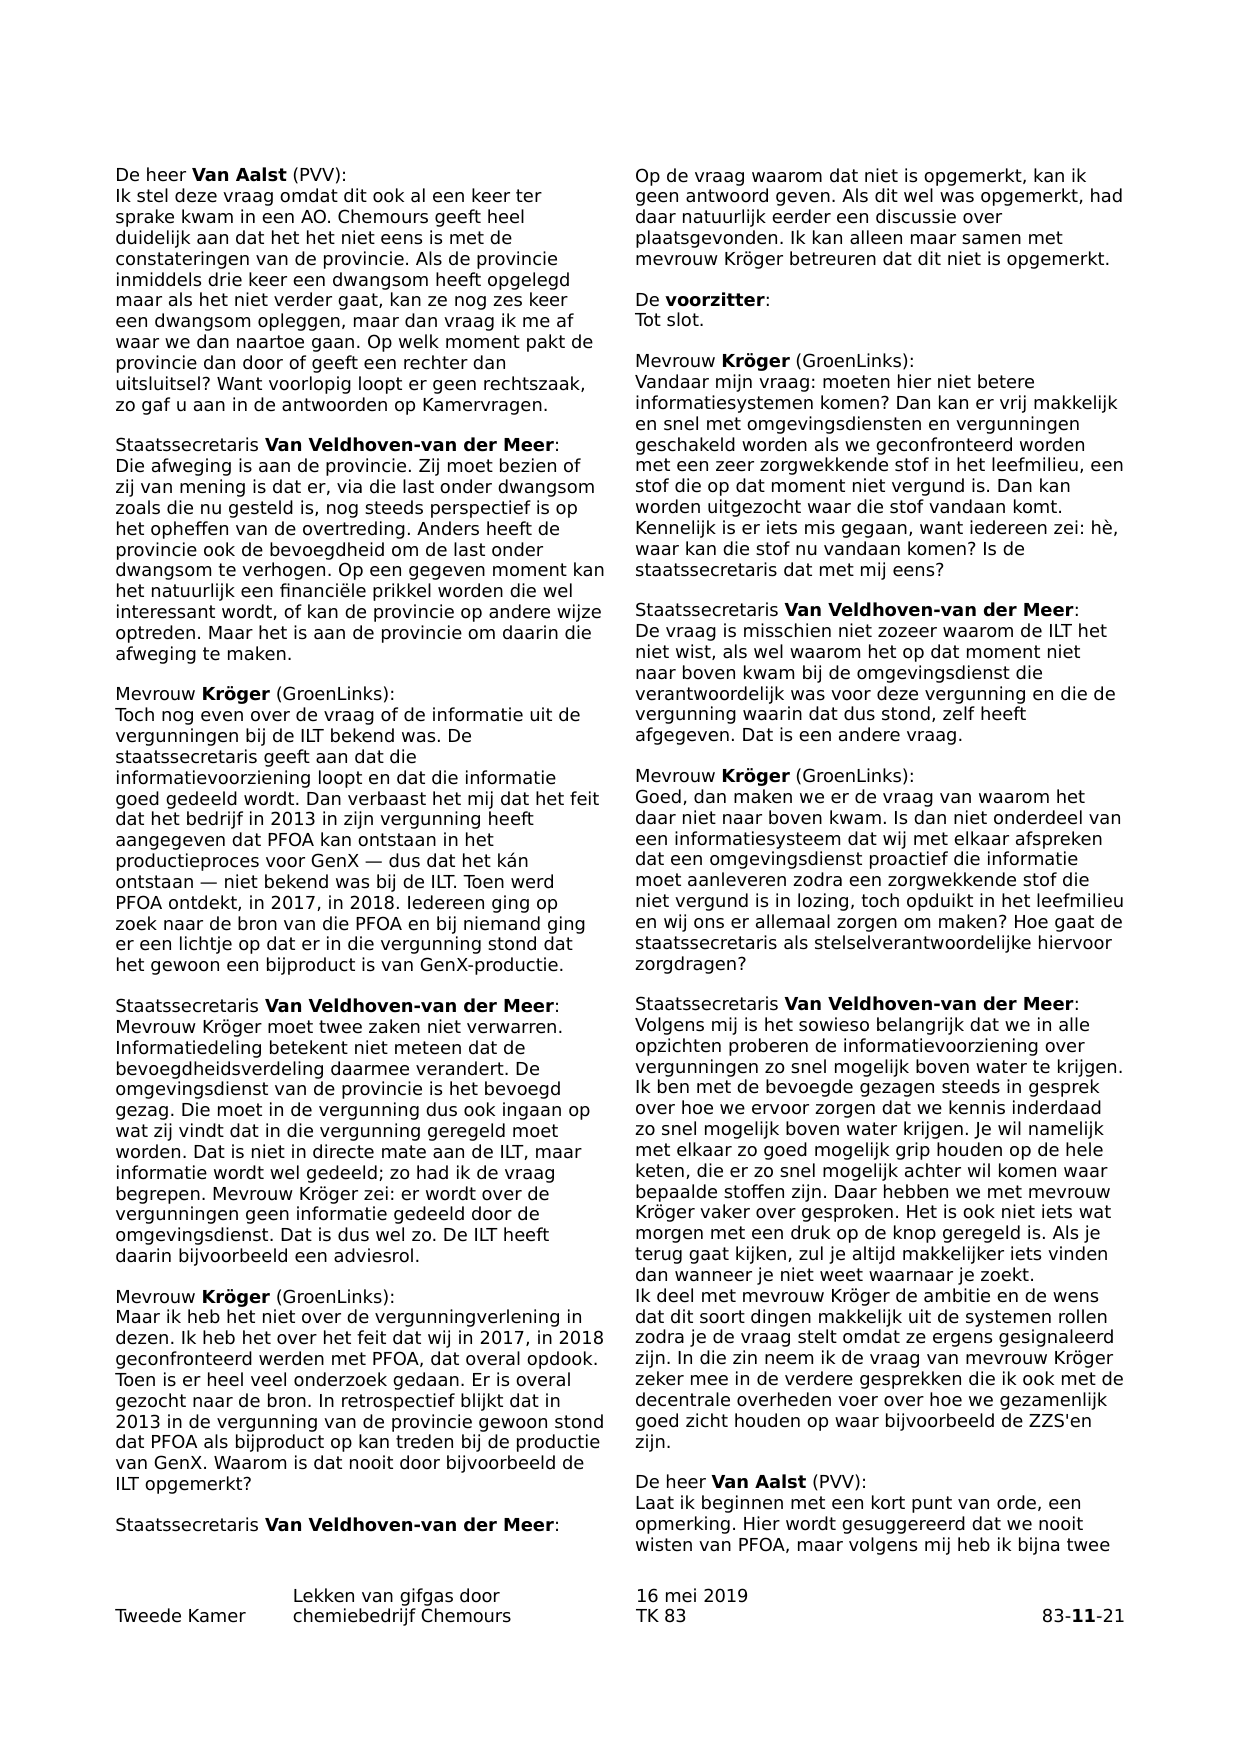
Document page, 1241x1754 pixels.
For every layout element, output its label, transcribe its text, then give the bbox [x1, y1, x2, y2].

text Ik stel deze vraag omdat dit ook al een keer ter sprake kwam in een AO. Chemours geeft heel duidelijk aan dat het het niet eens is met de constateringen van de provincie. Als de provincie inmiddels drie keer een dwangsom heeft opgelegd maar als het niet verder gaat, kan ze nog zes keer een dwangsom opleggen, maar dan vraag ik me af waar we dan naartoe gaan. Op welk moment pakt de provincie dan door of geeft een rechter dan uitsluitsel? Want voorlopig loopt er geen rechtszaak, zo gaf u aan in de antwoorden op Kamervragen. [115, 186, 605, 415]
text Volgens mij is het sowieso belangrijk dat we in alle opzichten proberen de informatievoorziening over vergunningen zo snel mogelijk boven water te krijgen. Ik ben met de bevoegde gezagen steeds in gesprek over hoe we ervoor zorgen dat we kennis inderdaad zo snel mogelijk boven water krijgen. Je wil namelijk met elkaar zo goed mogelijk grip houden op de hele keten, die er zo snel mogelijk achter wil komen waar bepaalde stoffen zijn. Daar hebben we met mevrouw Kröger vaker over gesproken. Het is ook niet iets wat morgen met een druk op de knop geregeld is. Als je terug gaat kijken, zul je altijd makkelijker iets vinden dan wanneer je niet weet waarnaar je zoekt. [635, 1015, 1125, 1286]
text Laat ik beginnen met een kort punt van orde, een opmerking. Hier wordt gesuggereerd dat we nooit wisten van PFOA, maar volgens mij heb ik bijna twee [635, 1493, 1125, 1556]
text De heer Van Aalst (PVV): [635, 1472, 1125, 1493]
text Die afweging is aan de provincie. Zij moet bezien of zij van mening is dat er, via die last onder dwangsom zoals die nu gesteld is, nog steeds perspectief is op het opheffen van de overtreding. Anders heeft de provincie ook de bevoegdheid om de last onder dwangsom te verhogen. Op een gegeven moment kan het natuurlijk een financiële prikkel worden die wel interessant wordt, of kan de provincie op andere wijze optreden. Maar het is aan de provincie om daarin die afweging te maken. [115, 456, 605, 664]
text De voorzitter: [635, 289, 1125, 310]
text De heer Van Aalst (PVV): [115, 165, 605, 186]
text Toch nog even over de vraag of de informatie uit de vergunningen bij de ILT bekend was. De staatssecretaris geeft aan dat die informatievoorziening loopt en dat die informatie goed gedeeld wordt. Dan verbaast het mij dat het feit dat het bedrijf in 2013 in zijn vergunning heeft aangegeven dat PFOA kan ontstaan in het productieproces voor GenX — dus dat het kán ontstaan — niet bekend was bij de ILT. Toen werd PFOA ontdekt, in 2017, in 2018. Iedereen ging op zoek naar de bron van die PFOA en bij niemand ging er een lichtje op dat er in die vergunning stond dat het gewoon een bijproduct is van GenX-productie. [115, 705, 605, 976]
text Mevrouw Kröger moet twee zaken niet verwarren. Informatiedeling betekent niet meteen dat de bevoegdheidsverdeling daarmee verandert. De omgevingsdienst van de provincie is het bevoegd gezag. Die moet in de vergunning dus ook ingaan op wat zij vindt dat in die vergunning geregeld moet worden. Dat is niet in directe mate aan de ILT, maar informatie wordt wel gedeeld; zo had ik de vraag begrepen. Mevrouw Kröger zei: er wordt over de vergunningen geen informatie gedeeld door de omgevingsdienst. Dat is dus wel zo. De ILT heeft daarin bijvoorbeeld een adviesrol. [115, 1017, 605, 1267]
text Staatssecretaris Van Veldhoven-van der Meer: [115, 996, 605, 1017]
text Tot slot. [635, 310, 1125, 331]
text Mevrouw Kröger (GroenLinks): [115, 684, 605, 705]
text Op de vraag waarom dat niet is opgemerkt, kan ik geen antwoord geven. Als dit wel was opgemerkt, had daar natuurlijk eerder een discussie over plaatsgevonden. Ik kan alleen maar samen met mevrouw Kröger betreuren dat dit niet is opgemerkt. [635, 165, 1125, 269]
text Staatssecretaris Van Veldhoven-van der Meer: [115, 435, 605, 456]
text Staatssecretaris Van Veldhoven-van der Meer: [635, 994, 1125, 1015]
text De vraag is misschien niet zozeer waarom de ILT het niet wist, als wel waarom het op dat moment niet naar boven kwam bij de omgevingsdienst die verantwoordelijk was voor deze vergunning en die de vergunning waarin dat dus stond, zelf heeft afgegeven. Dat is een andere vraag. [635, 621, 1125, 746]
text Vandaar mijn vraag: moeten hier niet betere informatiesystemen komen? Dan kan er vrij makkelijk en snel met omgevingsdiensten en vergunningen geschakeld worden als we geconfronteerd worden met een zeer zorgwekkende stof in het leefmilieu, een stof die op dat moment niet vergund is. Dan kan worden uitgezocht waar die stof vandaan komt. Kennelijk is er iets mis gegaan, want iedereen zei: hè, waar kan die stof nu vandaan komen? Is de staatssecretaris dat met mij eens? [635, 372, 1125, 580]
text Mevrouw Kröger (GroenLinks): [115, 1287, 605, 1307]
text Staatssecretaris Van Veldhoven-van der Meer: [635, 600, 1125, 621]
text Ik deel met mevrouw Kröger de ambitie en de wens dat dit soort dingen makkelijk uit de systemen rollen zodra je de vraag stelt omdat ze ergens gesignaleerd zijn. In die zin neem ik de vraag van mevrouw Kröger zeker mee in de verdere gesprekken die ik ook met de decentrale overheden voer over hoe we gezamenlijk goed zicht houden op waar bijvoorbeeld de ZZS'en zijn. [635, 1286, 1125, 1452]
text Mevrouw Kröger (GroenLinks): [635, 351, 1125, 372]
text Maar ik heb het niet over de vergunningverlening in dezen. Ik heb het over het feit dat wij in 2017, in 2018 geconfronteerd werden met PFOA, dat overal opdook. Toen is er heel veel onderzoek gedaan. Er is overal gezocht naar de bron. In retrospectief blijkt dat in 2013 in de vergunning van de provincie gewoon stond dat PFOA als bijproduct op kan treden bij de productie van GenX. Waarom is dat nooit door bijvoorbeeld de ILT opgemerkt? [115, 1307, 605, 1495]
text Staatssecretaris Van Veldhoven-van der Meer: [115, 1515, 605, 1536]
text Mevrouw Kröger (GroenLinks): [635, 766, 1125, 787]
text Goed, dan maken we er de vraag van waarom het daar niet naar boven kwam. Is dan niet onderdeel van een informatiesysteem dat wij met elkaar afspreken dat een omgevingsdienst proactief die informatie moet aanleveren zodra een zorgwekkende stof die niet vergund is in lozing, toch opduikt in het leefmilieu en wij ons er allemaal zorgen om maken? Hoe gaat de staatssecretaris als stelselverantwoordelijke hiervoor zorgdragen? [635, 787, 1125, 974]
